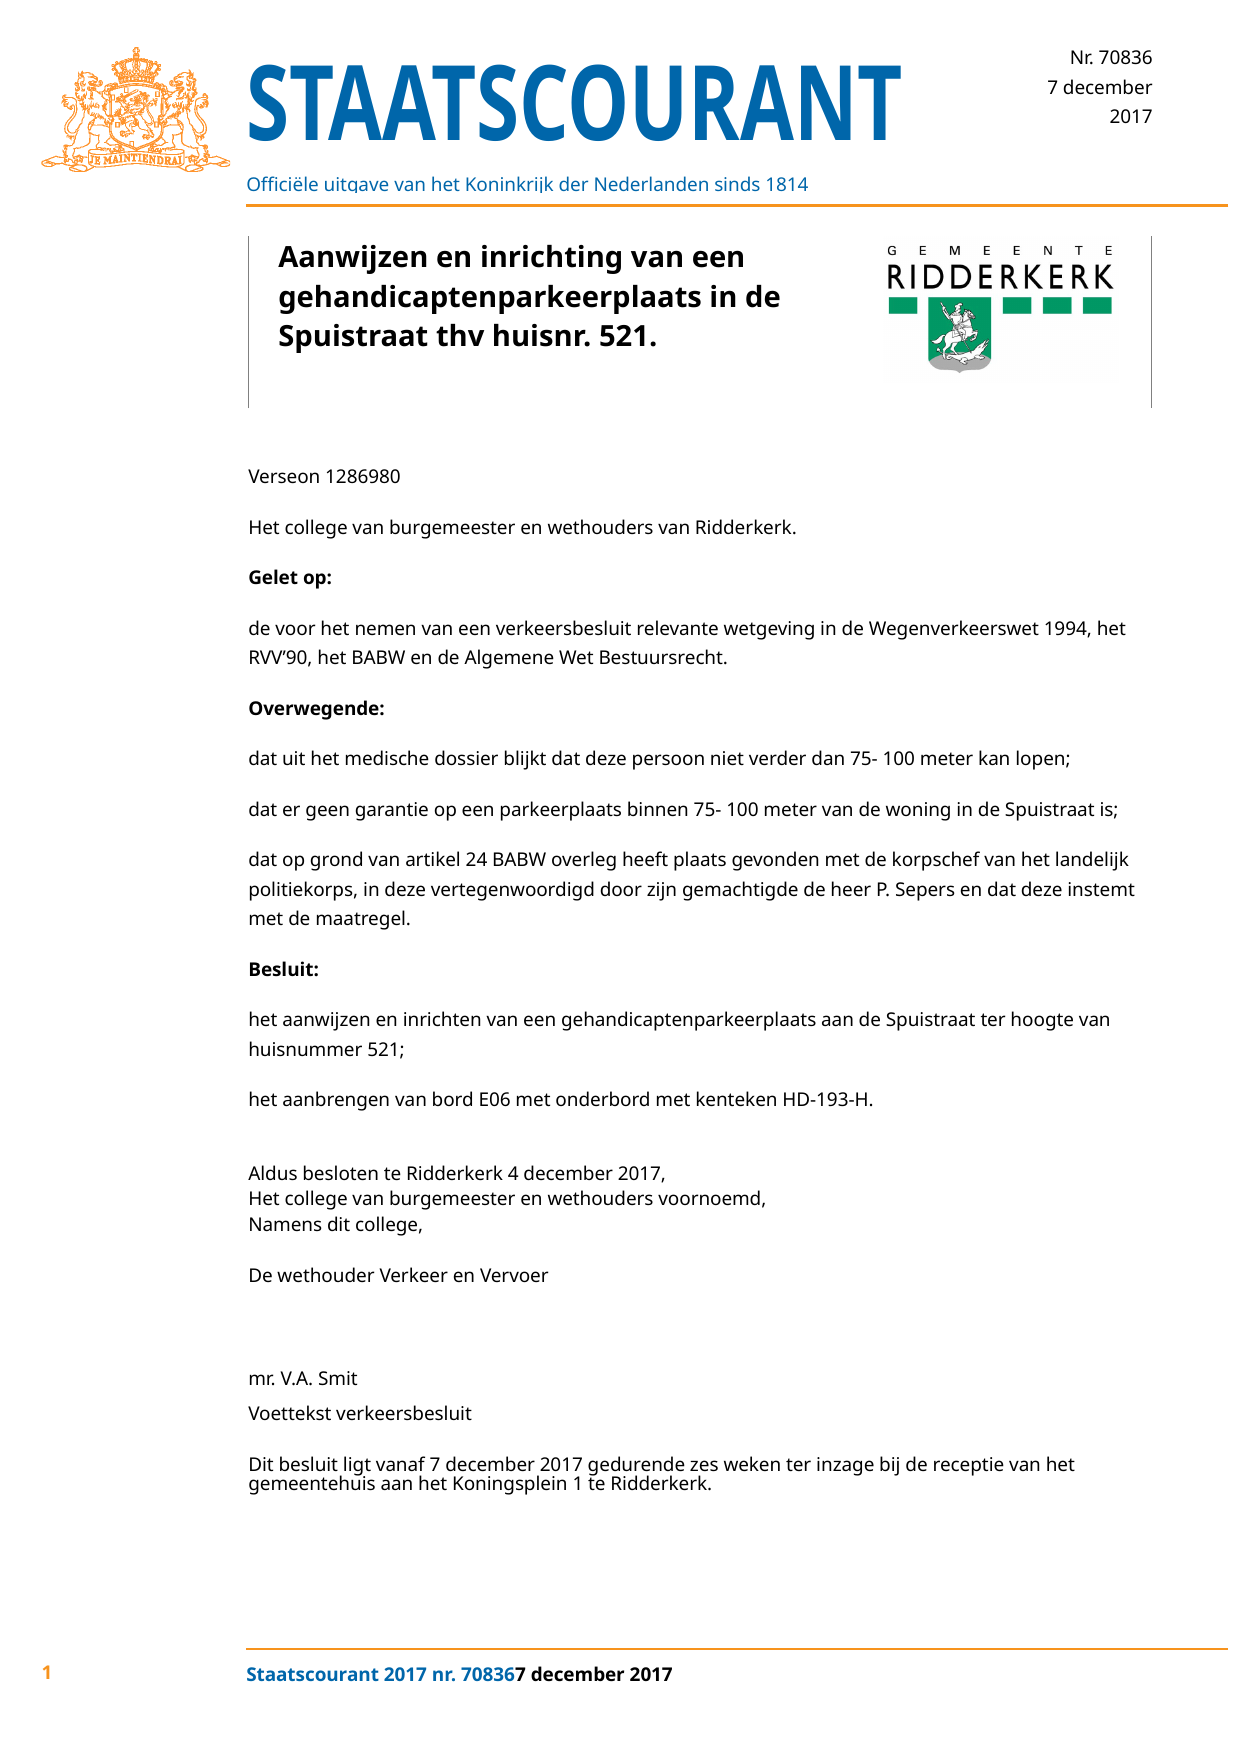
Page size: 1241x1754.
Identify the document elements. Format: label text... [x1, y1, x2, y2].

table_header Aanwijzen en inrichting van een gehandicaptenparkeerplaats in de Spuistraat thv huisnr. 521. [249, 236, 850, 408]
text Aldus besloten te Ridderkerk 4 december 2017, [248, 1160, 1152, 1185]
picture [41, 47, 231, 172]
picture [882, 236, 1119, 383]
text Dit besluit ligt vanaf 7 december 2017 gedurende zes weken ter inzage bij de receptie van het gemeentehuis aan het Koningsplein 1 te Ridderkerk. [248, 1456, 1152, 1494]
text Overwegende: [248, 695, 1152, 721]
text mr. V.A. Smit [248, 1366, 1152, 1391]
text Het college van burgemeester en wethouders voornoemd, [248, 1185, 1152, 1211]
text dat uit het medische dossier blijkt dat deze persoon niet verder dan 75- 100 meter kan lopen; [248, 745, 1152, 771]
text Verseon 1286980 [248, 464, 1152, 489]
text Het college van burgemeester en wethouders van Ridderkerk. [248, 514, 1152, 540]
table_header [850, 236, 1151, 408]
text dat er geen garantie op een parkeerplaats binnen 75- 100 meter van de woning in de Spuistraat is; [248, 796, 1152, 821]
text De wethouder Verkeer en Vervoer [248, 1263, 1152, 1288]
text Voettekst verkeersbesluit [248, 1405, 1152, 1424]
text dat op grond van artikel 24 BABW overleg heeft plaats gevonden met de korpschef van het landelijk politiekorps, in deze vertegenwoordigd door zijn gemachtigde de heer P. Sepers en dat deze instemt met de maatregel. [248, 846, 1152, 931]
text het aanwijzen en inrichten van een gehandicaptenparkeerplaats aan de Spuistraat ter hoogte van huisnummer 521; [248, 1006, 1152, 1061]
text de voor het nemen van een verkeersbesluit relevante wetgeving in de Wegenverkeerswet 1994, het RVV’90, het BABW en de Algemene Wet Bestuursrecht. [248, 615, 1152, 670]
text Gelet op: [248, 564, 1152, 590]
text Besluit: [248, 956, 1152, 981]
text het aanbrengen van bord E06 met onderbord met kenteken HD-193-H. [248, 1086, 1152, 1112]
text Namens dit college, [248, 1211, 1152, 1237]
